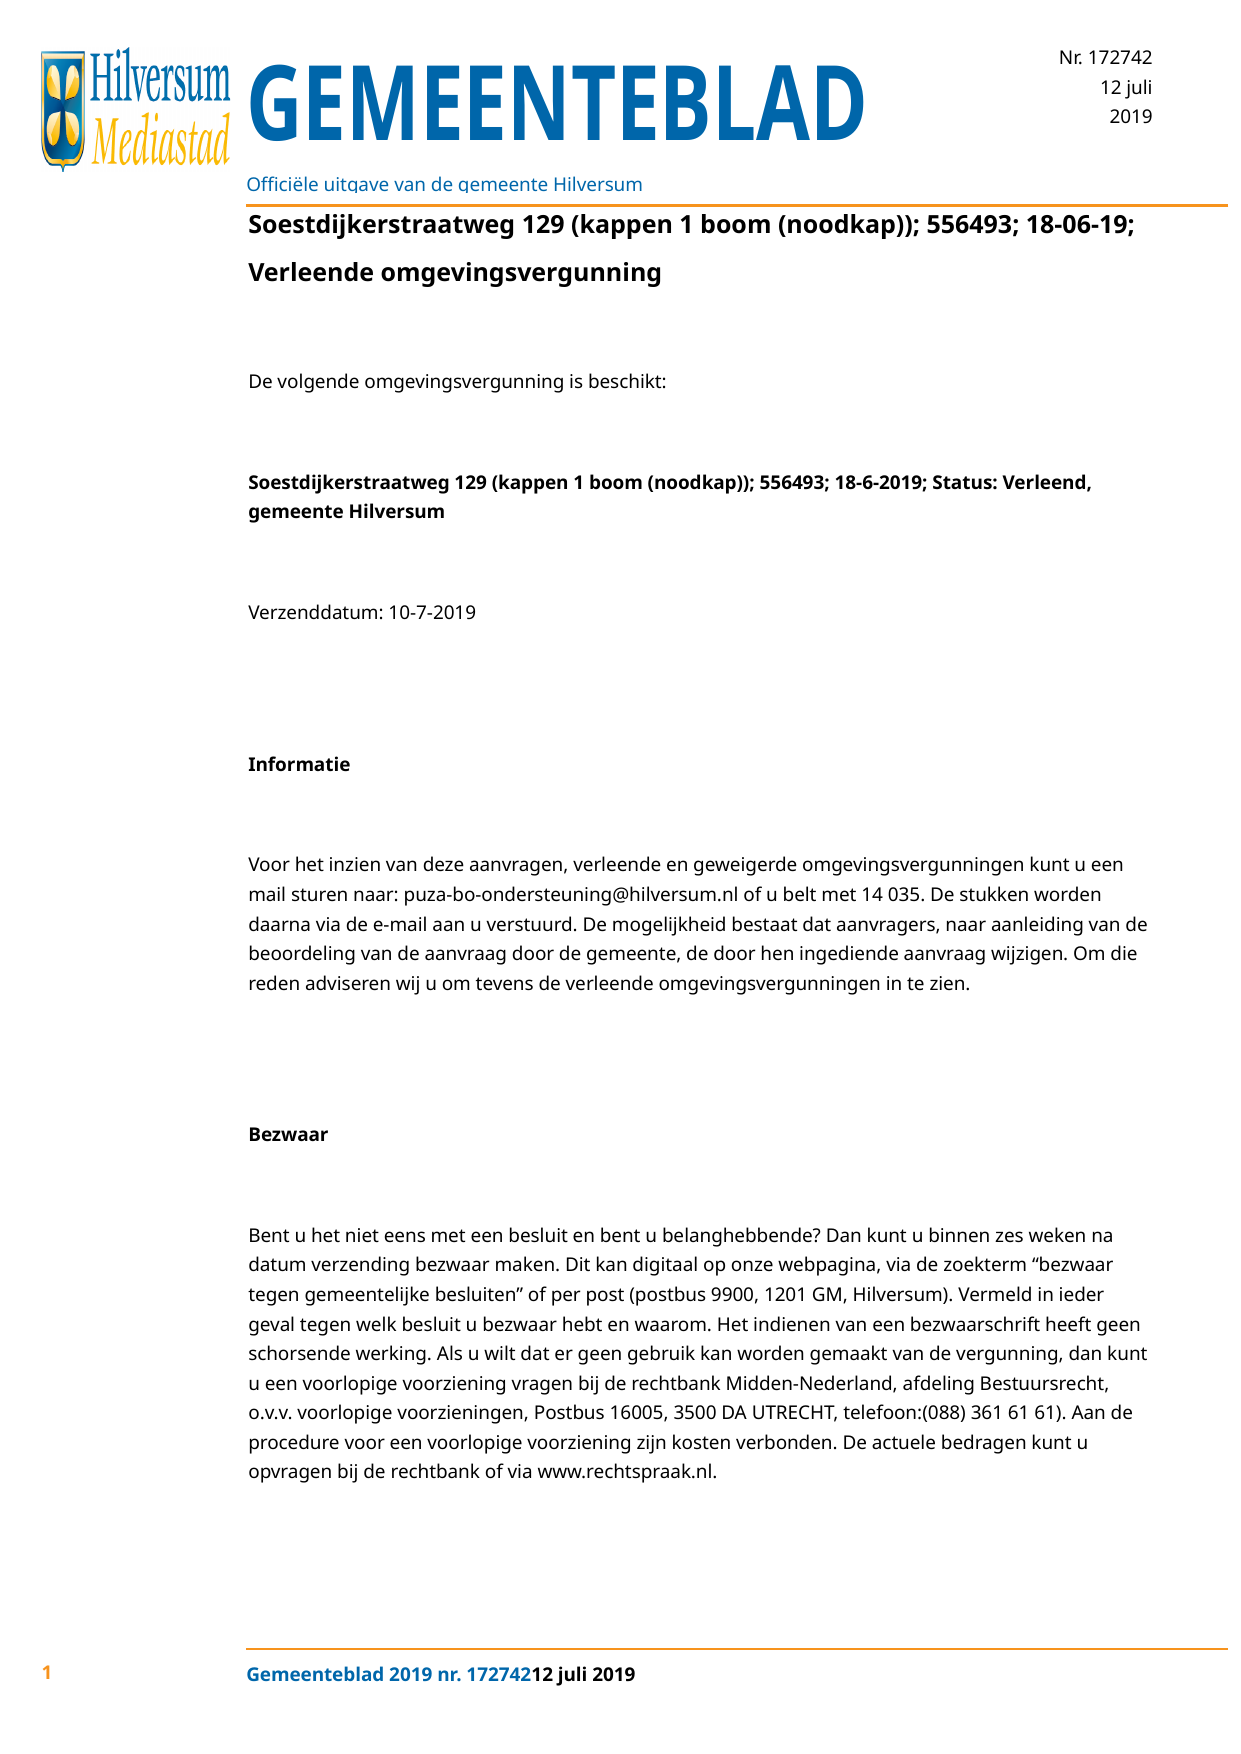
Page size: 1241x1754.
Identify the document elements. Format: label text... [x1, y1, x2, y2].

text Bezwaar [248, 1121, 1152, 1147]
text De volgende omgevingsvergunning is beschikt: [248, 368, 1152, 394]
picture [41, 47, 231, 172]
text Bent u het niet eens met een besluit en bent u belanghebbende? Dan kunt u binnen zes weken na datum verzending bezwaar maken. Dit kan digitaal op onze webpagina, via de zoekterm “bezwaar tegen gemeentelijke besluiten” of per post (postbus 9900, 1201 GM, Hilversum). Vermeld in ieder geval tegen welk besluit u bezwaar hebt en waarom. Het indienen van een bezwaarschrift heeft geen schorsende werking. Als u wilt dat er geen gebruik kan worden gemaakt van de vergunning, dan kunt u een voorlopige voorziening vragen bij de rechtbank Midden-Nederland, afdeling Bestuursrecht, o.v.v. voorlopige voorzieningen, Postbus 16005, 3500 DA UTRECHT, telefoon:(088) 361 61 61). Aan de procedure voor een voorlopige voorziening zijn kosten verbonden. De actuele bedragen kunt u opvragen bij de rechtbank of via www.rechtspraak.nl. [248, 1222, 1152, 1484]
text Verzenddatum: 10-7-2019 [248, 599, 1152, 625]
text Voor het inzien van deze aanvragen, verleende en geweigerde omgevingsvergunningen kunt u een mail sturen naar: puza-bo-ondersteuning@hilversum.nl of u belt met 14 035. De stukken worden daarna via de e-mail aan u verstuurd. De mogelijkheid bestaat dat aanvragers, naar aanleiding van de beoordeling van de aanvraag door de gemeente, de door hen ingediende aanvraag wijzigen. Om die reden adviseren wij u om tevens de verleende omgevingsvergunningen in te zien. [248, 852, 1152, 996]
text Soestdijkerstraatweg 129 (kappen 1 boom (noodkap)); 556493; 18-06-19; Verleende omgevingsvergunning [248, 207, 1152, 288]
text Soestdijkerstraatweg 129 (kappen 1 boom (noodkap)); 556493; 18-6-2019; Status: Verleend, gemeente Hilversum [248, 469, 1152, 524]
text Informatie [248, 751, 1152, 777]
